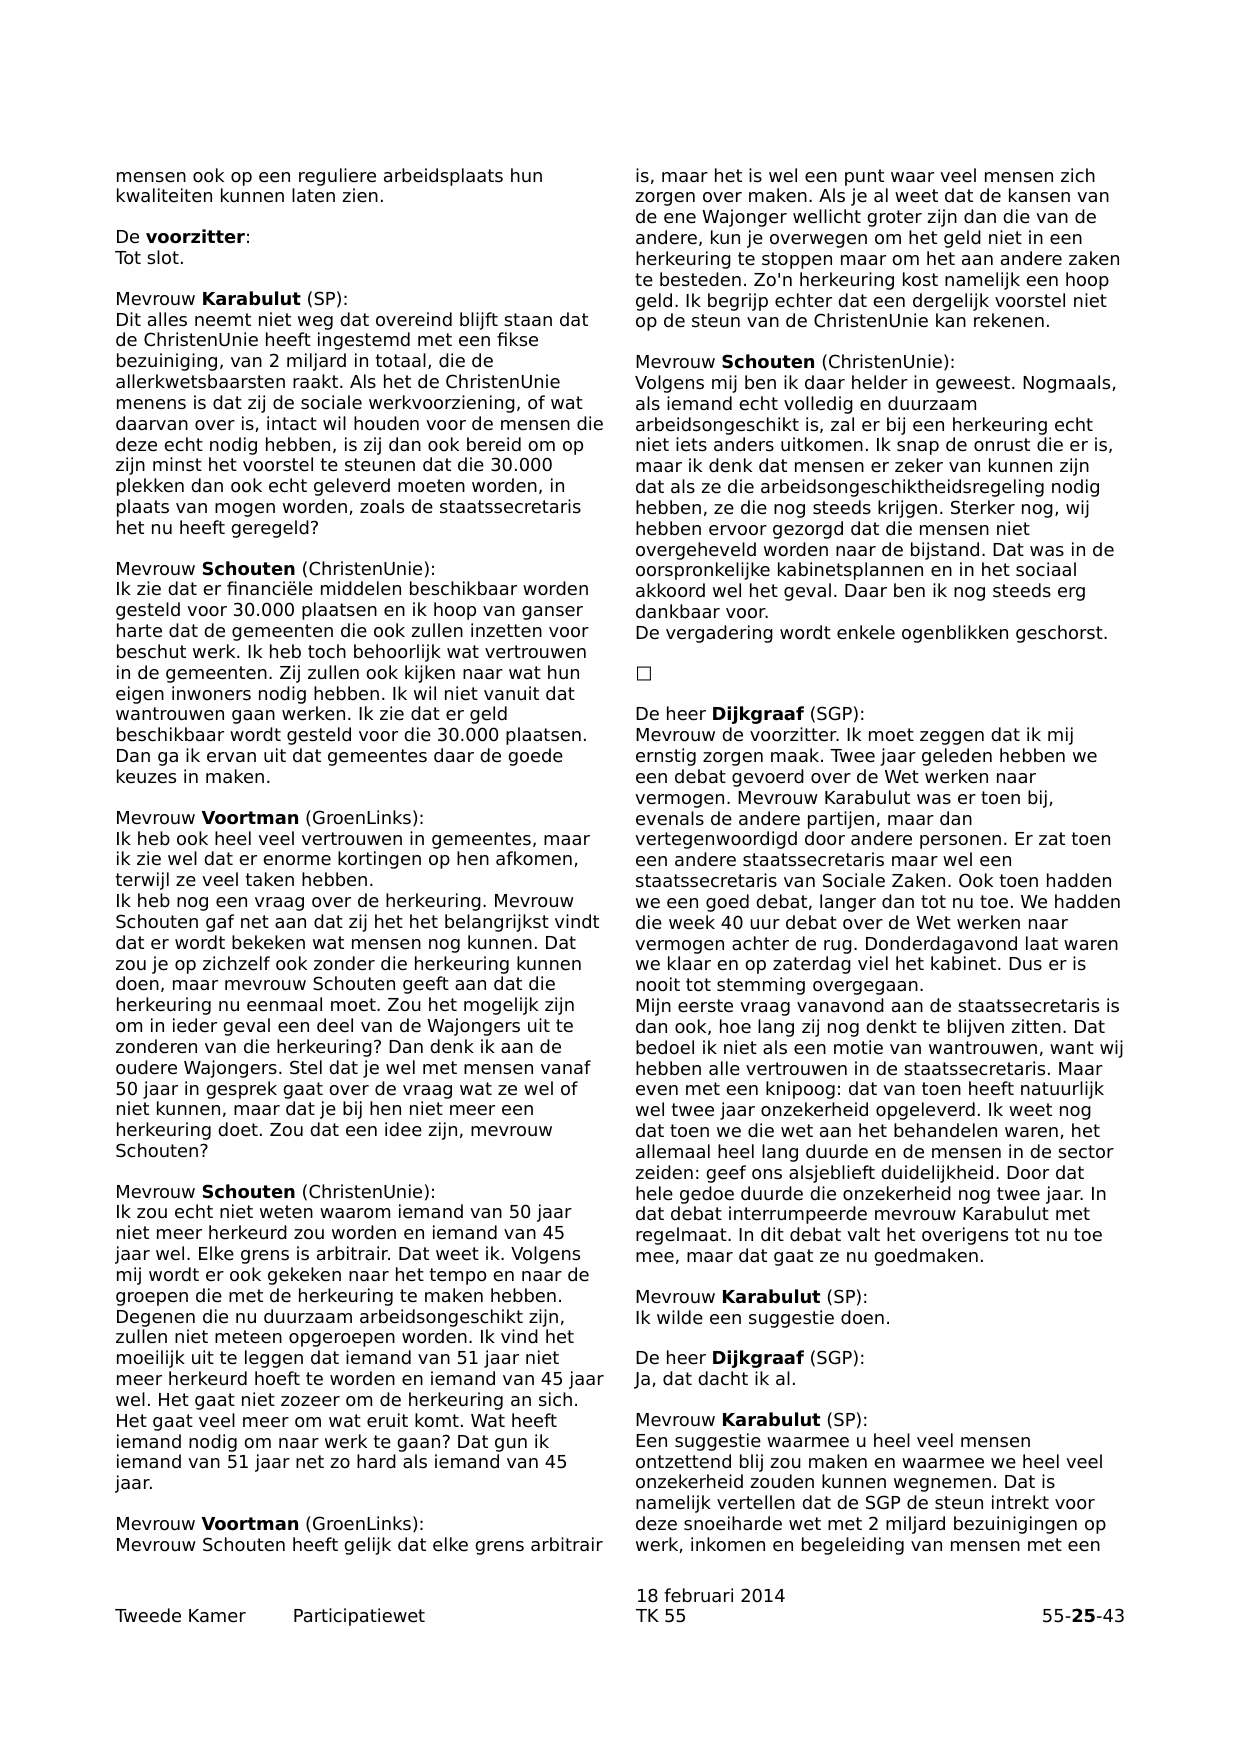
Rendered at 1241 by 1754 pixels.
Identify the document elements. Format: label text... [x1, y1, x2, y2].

text De heer Dijkgraaf (SGP): [635, 1348, 1125, 1369]
text Mevrouw Karabulut (SP): [635, 1410, 1125, 1431]
text Mevrouw Schouten (ChristenUnie): [635, 352, 1125, 373]
text Mevrouw de voorzitter. Ik moet zeggen dat ik mij ernstig zorgen maak. Twee jaar geleden hebben we een debat gevoerd over de Wet werken naar vermogen. Mevrouw Karabulut was er toen bij, evenals de andere partijen, maar dan vertegenwoordigd door andere personen. Er zat toen een andere staatssecretaris maar wel een staatssecretaris van Sociale Zaken. Ook toen hadden we een goed debat, langer dan tot nu toe. We hadden die week 40 uur debat over de Wet werken naar vermogen achter de rug. Donderdagavond laat waren we klaar en op zaterdag viel het kabinet. Dus er is nooit tot stemming overgegaan. [635, 725, 1125, 996]
text Mevrouw Karabulut (SP): [115, 288, 605, 309]
text De heer Dijkgraaf (SGP): [635, 704, 1125, 725]
text Ik wilde een suggestie doen. [635, 1307, 1125, 1328]
text Mevrouw Karabulut (SP): [635, 1287, 1125, 1307]
text Tot slot. [115, 248, 605, 268]
text Mevrouw Voortman (GroenLinks): [115, 1514, 605, 1535]
text De vergadering wordt enkele ogenblikken geschorst. [635, 623, 1125, 643]
text Volgens mij ben ik daar helder in geweest. Nogmaals, als iemand echt volledig en duurzaam arbeidsongeschikt is, zal er bij een herkeuring echt niet iets anders uitkomen. Ik snap de onrust die er is, maar ik denk dat mensen er zeker van kunnen zijn dat als ze die arbeidsongeschiktheidsregeling nodig hebben, ze die nog steeds krijgen. Sterker nog, wij hebben ervoor gezorgd dat die mensen niet overgeheveld worden naar de bijstand. Dat was in de oorspronkelijke kabinetsplannen en in het sociaal akkoord wel het geval. Daar ben ik nog steeds erg dankbaar voor. [635, 373, 1125, 623]
text Mevrouw Schouten heeft gelijk dat elke grens arbitrair [115, 1535, 605, 1556]
text Een suggestie waarmee u heel veel mensen ontzettend blij zou maken en waarmee we heel veel onzekerheid zouden kunnen wegnemen. Dat is namelijk vertellen dat de SGP de steun intrekt voor deze snoeiharde wet met 2 miljard bezuinigingen op werk, inkomen en begeleiding van mensen met een [635, 1431, 1125, 1556]
text Mijn eerste vraag vanavond aan de staatssecretaris is dan ook, hoe lang zij nog denkt te blijven zitten. Dat bedoel ik niet als een motie van wantrouwen, want wij hebben alle vertrouwen in de staatssecretaris. Maar even met een knipoog: dat van toen heeft natuurlijk wel twee jaar onzekerheid opgeleverd. Ik weet nog dat toen we die wet aan het behandelen waren, het allemaal heel lang duurde en de mensen in de sector zeiden: geef ons alsjeblieft duidelijkheid. Door dat hele gedoe duurde die onzekerheid nog twee jaar. In dat debat interrumpeerde mevrouw Karabulut met regelmaat. In dit debat valt het overigens tot nu toe mee, maar dat gaat ze nu goedmaken. [635, 996, 1125, 1267]
text Ik heb ook heel veel vertrouwen in gemeentes, maar ik zie wel dat er enorme kortingen op hen afkomen, terwijl ze veel taken hebben. [115, 828, 605, 891]
text Ik heb nog een vraag over de herkeuring. Mevrouw Schouten gaf net aan dat zij het het belangrijkst vindt dat er wordt bekeken wat mensen nog kunnen. Dat zou je op zichzelf ook zonder die herkeuring kunnen doen, maar mevrouw Schouten geeft aan dat die herkeuring nu eenmaal moet. Zou het mogelijk zijn om in ieder geval een deel van de Wajongers uit te zonderen van die herkeuring? Dan denk ik aan de oudere Wajongers. Stel dat je wel met mensen vanaf 50 jaar in gesprek gaat over de vraag wat ze wel of niet kunnen, maar dat je bij hen niet meer een herkeuring doet. Zou dat een idee zijn, mevrouw Schouten? [115, 891, 605, 1162]
text Mevrouw Schouten (ChristenUnie): [115, 558, 605, 579]
text Mevrouw Schouten (ChristenUnie): [115, 1182, 605, 1202]
text Ik zou echt niet weten waarom iemand van 50 jaar niet meer herkeurd zou worden en iemand van 45 jaar wel. Elke grens is arbitrair. Dat weet ik. Volgens mij wordt er ook gekeken naar het tempo en naar de groepen die met de herkeuring te maken hebben. Degenen die nu duurzaam arbeidsongeschikt zijn, zullen niet meteen opgeroepen worden. Ik vind het moeilijk uit te leggen dat iemand van 51 jaar niet meer herkeurd hoeft te worden en iemand van 45 jaar wel. Het gaat niet zozeer om de herkeuring an sich. Het gaat veel meer om wat eruit komt. Wat heeft iemand nodig om naar werk te gaan? Dat gun ik iemand van 51 jaar net zo hard als iemand van 45 jaar. [115, 1202, 605, 1494]
text De voorzitter: [115, 227, 605, 248]
text mensen ook op een reguliere arbeidsplaats hun kwaliteiten kunnen laten zien. [115, 165, 605, 207]
text Ja, dat dacht ik al. [635, 1369, 1125, 1390]
text Dit alles neemt niet weg dat overeind blijft staan dat de ChristenUnie heeft ingestemd met een fikse bezuiniging, van 2 miljard in totaal, die de allerkwetsbaarsten raakt. Als het de ChristenUnie menens is dat zij de sociale werkvoorziening, of wat daarvan over is, intact wil houden voor de mensen die deze echt nodig hebben, is zij dan ook bereid om op zijn minst het voorstel te steunen dat die 30.000 plekken dan ook echt geleverd moeten worden, in plaats van mogen worden, zoals de staatssecretaris het nu heeft geregeld? [115, 309, 605, 538]
text Ik zie dat er financiële middelen beschikbaar worden gesteld voor 30.000 plaatsen en ik hoop van ganser harte dat de gemeenten die ook zullen inzetten voor beschut werk. Ik heb toch behoorlijk wat vertrouwen in de gemeenten. Zij zullen ook kijken naar wat hun eigen inwoners nodig hebben. Ik wil niet vanuit dat wantrouwen gaan werken. Ik zie dat er geld beschikbaar wordt gesteld voor die 30.000 plaatsen. Dan ga ik ervan uit dat gemeentes daar de goede keuzes in maken. [115, 579, 605, 787]
text Mevrouw Voortman (GroenLinks): [115, 807, 605, 828]
text is, maar het is wel een punt waar veel mensen zich zorgen over maken. Als je al weet dat de kansen van de ene Wajonger wellicht groter zijn dan die van de andere, kun je overwegen om het geld niet in een herkeuring te stoppen maar om het aan andere zaken te besteden. Zo'n herkeuring kost namelijk een hoop geld. Ik begrijp echter dat een dergelijk voorstel niet op de steun van de ChristenUnie kan rekenen. [635, 165, 1125, 332]
text ⬜ [635, 663, 1125, 684]
